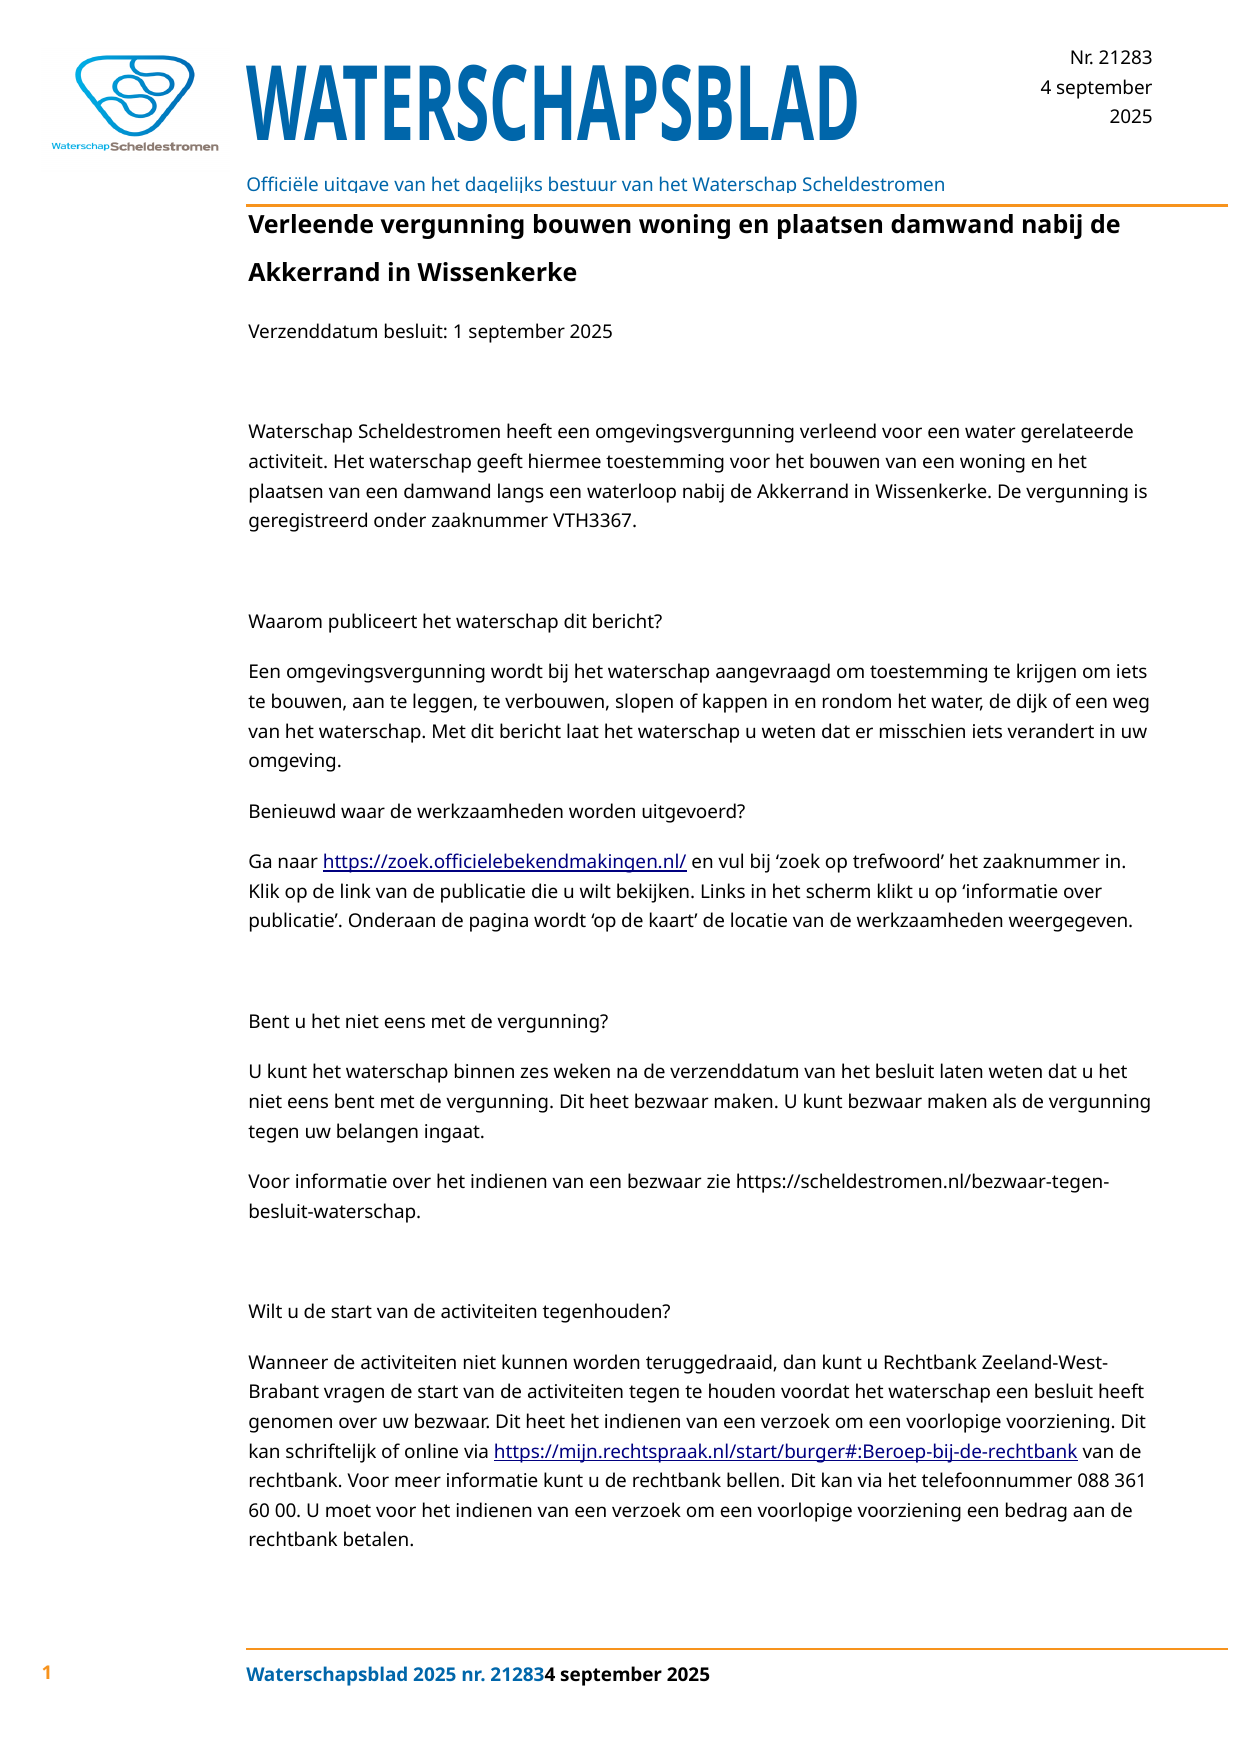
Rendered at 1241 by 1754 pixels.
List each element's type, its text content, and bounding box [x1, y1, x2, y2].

text Ga naar https://zoek.officielebekendmakingen.nl/ en vul bij ‘zoek op trefwoord’ het zaaknummer in. Klik op de link van de publicatie die u wilt bekijken. Links in het scherm klikt u op ‘informatie over publicatie’. Onderaan de pagina wordt ‘op de kaart’ de locatie van de werkzaamheden weergegeven. [248, 848, 1152, 933]
picture [41, 47, 231, 172]
text Waterschap Scheldestromen heeft een omgevingsvergunning verleend voor een water gerelateerde activiteit. Het waterschap geeft hiermee toestemming voor het bouwen van een woning en het plaatsen van een damwand langs een waterloop nabij de Akkerrand in Wissenkerke. De vergunning is geregistreerd onder zaaknummer VTH3367. [248, 419, 1152, 533]
text Wilt u de start van de activiteiten tegenhouden? [248, 1299, 1152, 1324]
text U kunt het waterschap binnen zes weken na de verzenddatum van het besluit laten weten dat u het niet eens bent met de vergunning. Dit heet bezwaar maken. U kunt bezwaar maken als de vergunning tegen uw belangen ingaat. [248, 1059, 1152, 1144]
text Verzenddatum besluit: 1 september 2025 [248, 318, 1152, 344]
text Een omgevingsvergunning wordt bij het waterschap aangevraagd om toestemming te krijgen om iets te bouwen, aan te leggen, te verbouwen, slopen of kappen in en rondom het water, de dijk of een weg van het waterschap. Met dit bericht laat het waterschap u weten dat er misschien iets verandert in uw omgeving. [248, 659, 1152, 773]
text Bent u het niet eens met de vergunning? [248, 1008, 1152, 1034]
text Benieuwd waar de werkzaamheden worden uitgevoerd? [248, 798, 1152, 824]
text Wanneer de activiteiten niet kunnen worden teruggedraaid, dan kunt u Rechtbank Zeeland-West-Brabant vragen de start van de activiteiten tegen te houden voordat het waterschap een besluit heeft genomen over uw bezwaar. Dit heet het indienen van een verzoek om een voorlopige voorziening. Dit kan schriftelijk of online via https://mijn.rechtspraak.nl/start/burger#:Beroep-bij-de-rechtbank van de rechtbank. Voor meer informatie kunt u de rechtbank bellen. Dit kan via het telefoonnummer 088 361 60 00. U moet voor het indienen van een verzoek om een voorlopige voorziening een bedrag aan de rechtbank betalen. [248, 1349, 1152, 1552]
text Voor informatie over het indienen van een bezwaar zie https://scheldestromen.nl/bezwaar-tegen-besluit-waterschap. [248, 1168, 1152, 1224]
text Verleende vergunning bouwen woning en plaatsen damwand nabij de Akkerrand in Wissenkerke [248, 207, 1152, 288]
text Waarom publiceert het waterschap dit bericht? [248, 608, 1152, 634]
